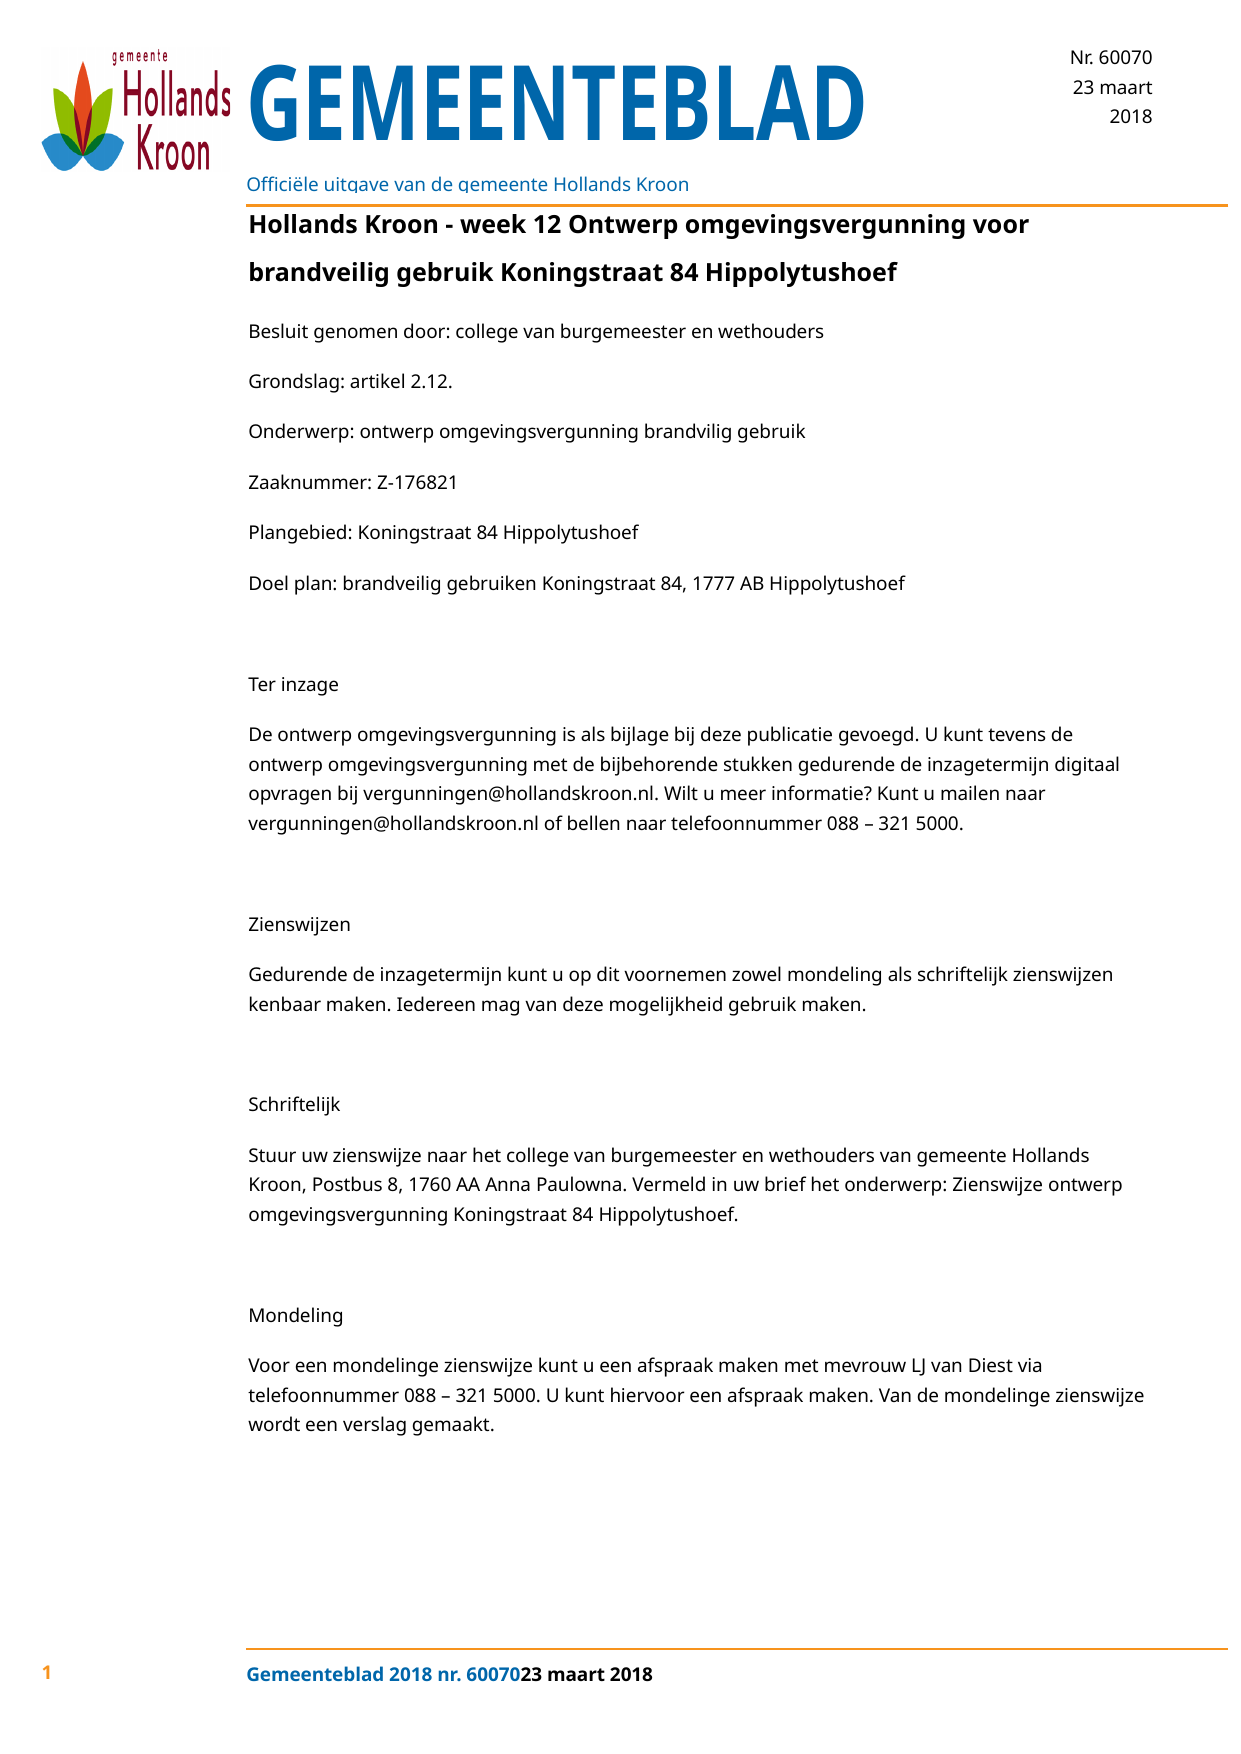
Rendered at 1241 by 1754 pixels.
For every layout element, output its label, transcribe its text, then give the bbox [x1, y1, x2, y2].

text Plangebied: Koningstraat 84 Hippolytushoef [248, 519, 1152, 545]
text Voor een mondelinge zienswijze kunt u een afspraak maken met mevrouw LJ van Diest via telefoonnummer 088 – 321 5000. U kunt hiervoor een afspraak maken. Van de mondelinge zienswijze wordt een verslag gemaakt. [248, 1352, 1152, 1437]
text Zienswijzen [248, 911, 1152, 937]
text Zaaknummer: Z-176821 [248, 469, 1152, 495]
text Gedurende de inzagetermijn kunt u op dit voornemen zowel mondeling als schriftelijk zienswijzen kenbaar maken. Iedereen mag van deze mogelijkheid gebruik maken. [248, 961, 1152, 1017]
text Grondslag: artikel 2.12. [248, 368, 1152, 394]
text Ter inzage [248, 671, 1152, 697]
text De ontwerp omgevingsvergunning is als bijlage bij deze publicatie gevoegd. U kunt tevens de ontwerp omgevingsvergunning met de bijbehorende stukken gedurende de inzagetermijn digitaal opvragen bij vergunningen@hollandskroon.nl. Wilt u meer informatie? Kunt u mailen naar vergunningen@hollandskroon.nl of bellen naar telefoonnummer 088 – 321 5000. [248, 721, 1152, 836]
text Hollands Kroon - week 12 Ontwerp omgevingsvergunning voor brandveilig gebruik Koningstraat 84 Hippolytushoef [248, 207, 1152, 288]
text Schriftelijk [248, 1092, 1152, 1117]
text Besluit genomen door: college van burgemeester en wethouders [248, 318, 1152, 344]
text Mondeling [248, 1302, 1152, 1328]
text Onderwerp: ontwerp omgevingsvergunning brandvilig gebruik [248, 419, 1152, 444]
text Doel plan: brandveilig gebruiken Koningstraat 84, 1777 AB Hippolytushoef [248, 570, 1152, 596]
text Stuur uw zienswijze naar het college van burgemeester en wethouders van gemeente Hollands Kroon, Postbus 8, 1760 AA Anna Paulowna. Vermeld in uw brief het onderwerp: Zienswijze ontwerp omgevingsvergunning Koningstraat 84 Hippolytushoef. [248, 1142, 1152, 1227]
picture [41, 47, 231, 172]
